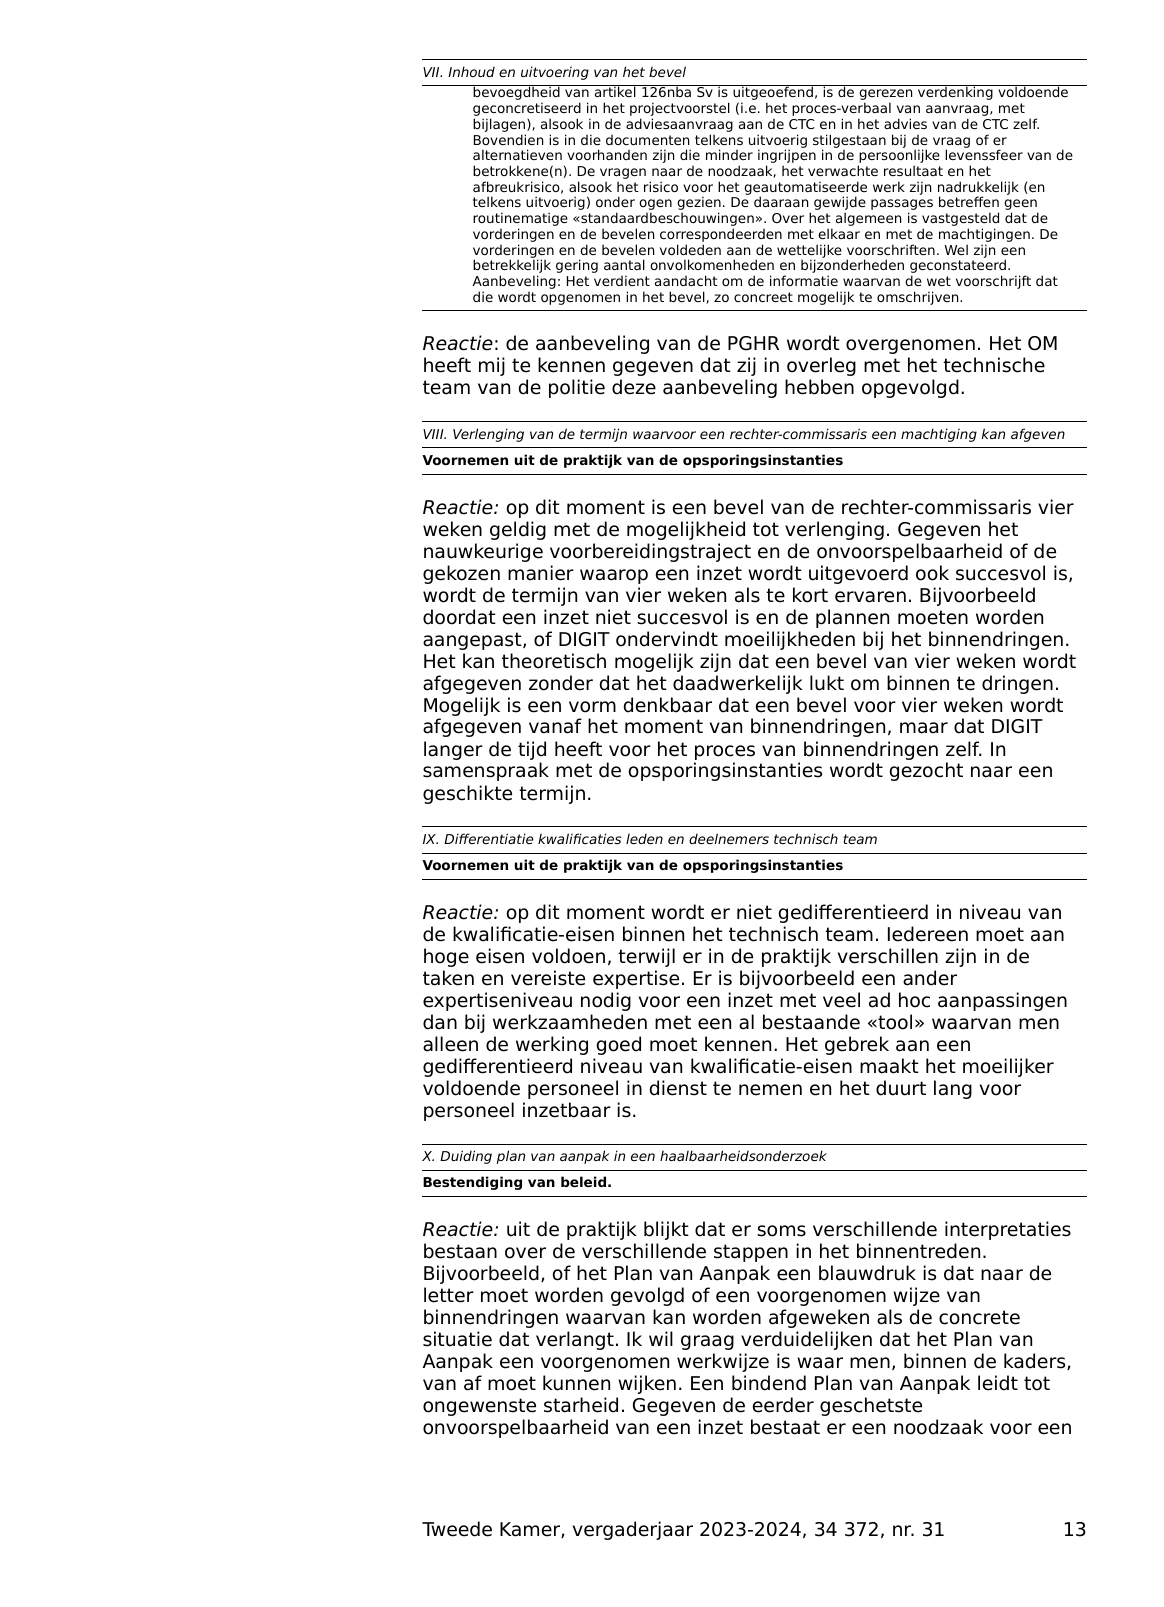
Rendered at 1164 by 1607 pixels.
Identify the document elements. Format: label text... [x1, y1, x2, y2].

table_header X. Duiding plan van aanpak in een haalbaarheidsonderzoek [422, 1145, 1087, 1169]
text Reactie: op dit moment is een bevel van de rechter-commissaris vier weken geldig met de mogelijkheid tot verlenging. Gegeven het nauwkeurige voorbereidingstraject en de onvoorspelbaarheid of de gekozen manier waarop een inzet wordt uitgevoerd ook succesvol is, wordt de termijn van vier weken als te kort ervaren. Bijvoorbeeld doordat een inzet niet succesvol is en de plannen moeten worden aangepast, of DIGIT ondervindt moeilijkheden bij het binnendringen. Het kan theoretisch mogelijk zijn dat een bevel van vier weken wordt afgegeven zonder dat het daadwerkelijk lukt om binnen te dringen. Mogelijk is een vorm denkbaar dat een bevel voor vier weken wordt afgegeven vanaf het moment van binnendringen, maar dat DIGIT langer de tijd heeft voor het proces van binnendringen zelf. In samenspraak met de opsporingsinstanties wordt gezocht naar een geschikte termijn. [422, 497, 1087, 804]
table_cell Bestendiging van beleid. [422, 1171, 1087, 1196]
text Reactie: uit de praktijk blijkt dat er soms verschillende interpretaties bestaan over de verschillende stappen in het binnentreden. Bijvoorbeeld, of het Plan van Aanpak een blauwdruk is dat naar de letter moet worden gevolgd of een voorgenomen wijze van binnendringen waarvan kan worden afgeweken als de concrete situatie dat verlangt. Ik wil graag verduidelijken dat het Plan van Aanpak een voorgenomen werkwijze is waar men, binnen de kaders, van af moet kunnen wijken. Een bindend Plan van Aanpak leidt tot ongewenste starheid. Gegeven de eerder geschetste onvoorspelbaarheid van een inzet bestaat er een noodzaak voor een [422, 1219, 1087, 1439]
table_cell Voornemen uit de praktijk van de opsporingsinstanties [422, 448, 1087, 473]
table_header VIII. Verlenging van de termijn waarvoor een rechter-commissaris een machtiging kan afgeven [422, 422, 1087, 447]
table_cell bevoegdheid van artikel 126nba Sv is uitgeoefend, is de gerezen verdenking voldoende geconcretiseerd in het projectvoorstel (i.e. het proces-verbaal van aanvraag, met bijlagen), alsook in de adviesaanvraag aan de CTC en in het advies van de CTC zelf. Bovendien is in die documenten telkens uitvoerig stilgestaan bij de vraag of er alternatieven voorhanden zijn die minder ingrijpen in de persoonlijke levenssfeer van de betrokkene(n). De vragen naar de noodzaak, het verwachte resultaat en het afbreukrisico, alsook het risico voor het geautomatiseerde werk zijn nadrukkelijk (en telkens uitvoerig) onder ogen gezien. De daaraan gewijde passages betreffen geen routinematige «standaardbeschouwingen». Over het algemeen is vastgesteld dat de vorderingen en de bevelen correspondeerden met elkaar en met de machtigingen. De vorderingen en de bevelen voldeden aan de wettelijke voorschriften. Wel zijn een betrekkelijk gering aantal onvolkomenheden en bijzonderheden geconstateerd. Aanbeveling: Het verdient aandacht om de informatie waarvan de wet voorschrijft dat die wordt opgenomen in het bevel, zo concreet mogelijk te omschrijven. [467, 86, 1087, 310]
table_header VII. Inhoud en uitvoering van het bevel [422, 60, 1087, 85]
table_cell [422, 86, 467, 310]
text Reactie: de aanbeveling van de PGHR wordt overgenomen. Het OM heeft mij te kennen gegeven dat zij in overleg met het technische team van de politie deze aanbeveling hebben opgevolgd. [422, 333, 1087, 399]
table_header IX. Differentiatie kwalificaties leden en deelnemers technisch team [422, 827, 1087, 852]
text Reactie: op dit moment wordt er niet gedifferentieerd in niveau van de kwalificatie-eisen binnen het technisch team. Iedereen moet aan hoge eisen voldoen, terwijl er in de praktijk verschillen zijn in de taken en vereiste expertise. Er is bijvoorbeeld een ander expertiseniveau nodig voor een inzet met veel ad hoc aanpassingen dan bij werkzaamheden met een al bestaande «tool» waarvan men alleen de werking goed moet kennen. Het gebrek aan een gedifferentieerd niveau van kwalificatie-eisen maakt het moeilijker voldoende personeel in dienst te nemen en het duurt lang voor personeel inzetbaar is. [422, 902, 1087, 1122]
table_cell Voornemen uit de praktijk van de opsporingsinstanties [422, 854, 1087, 878]
